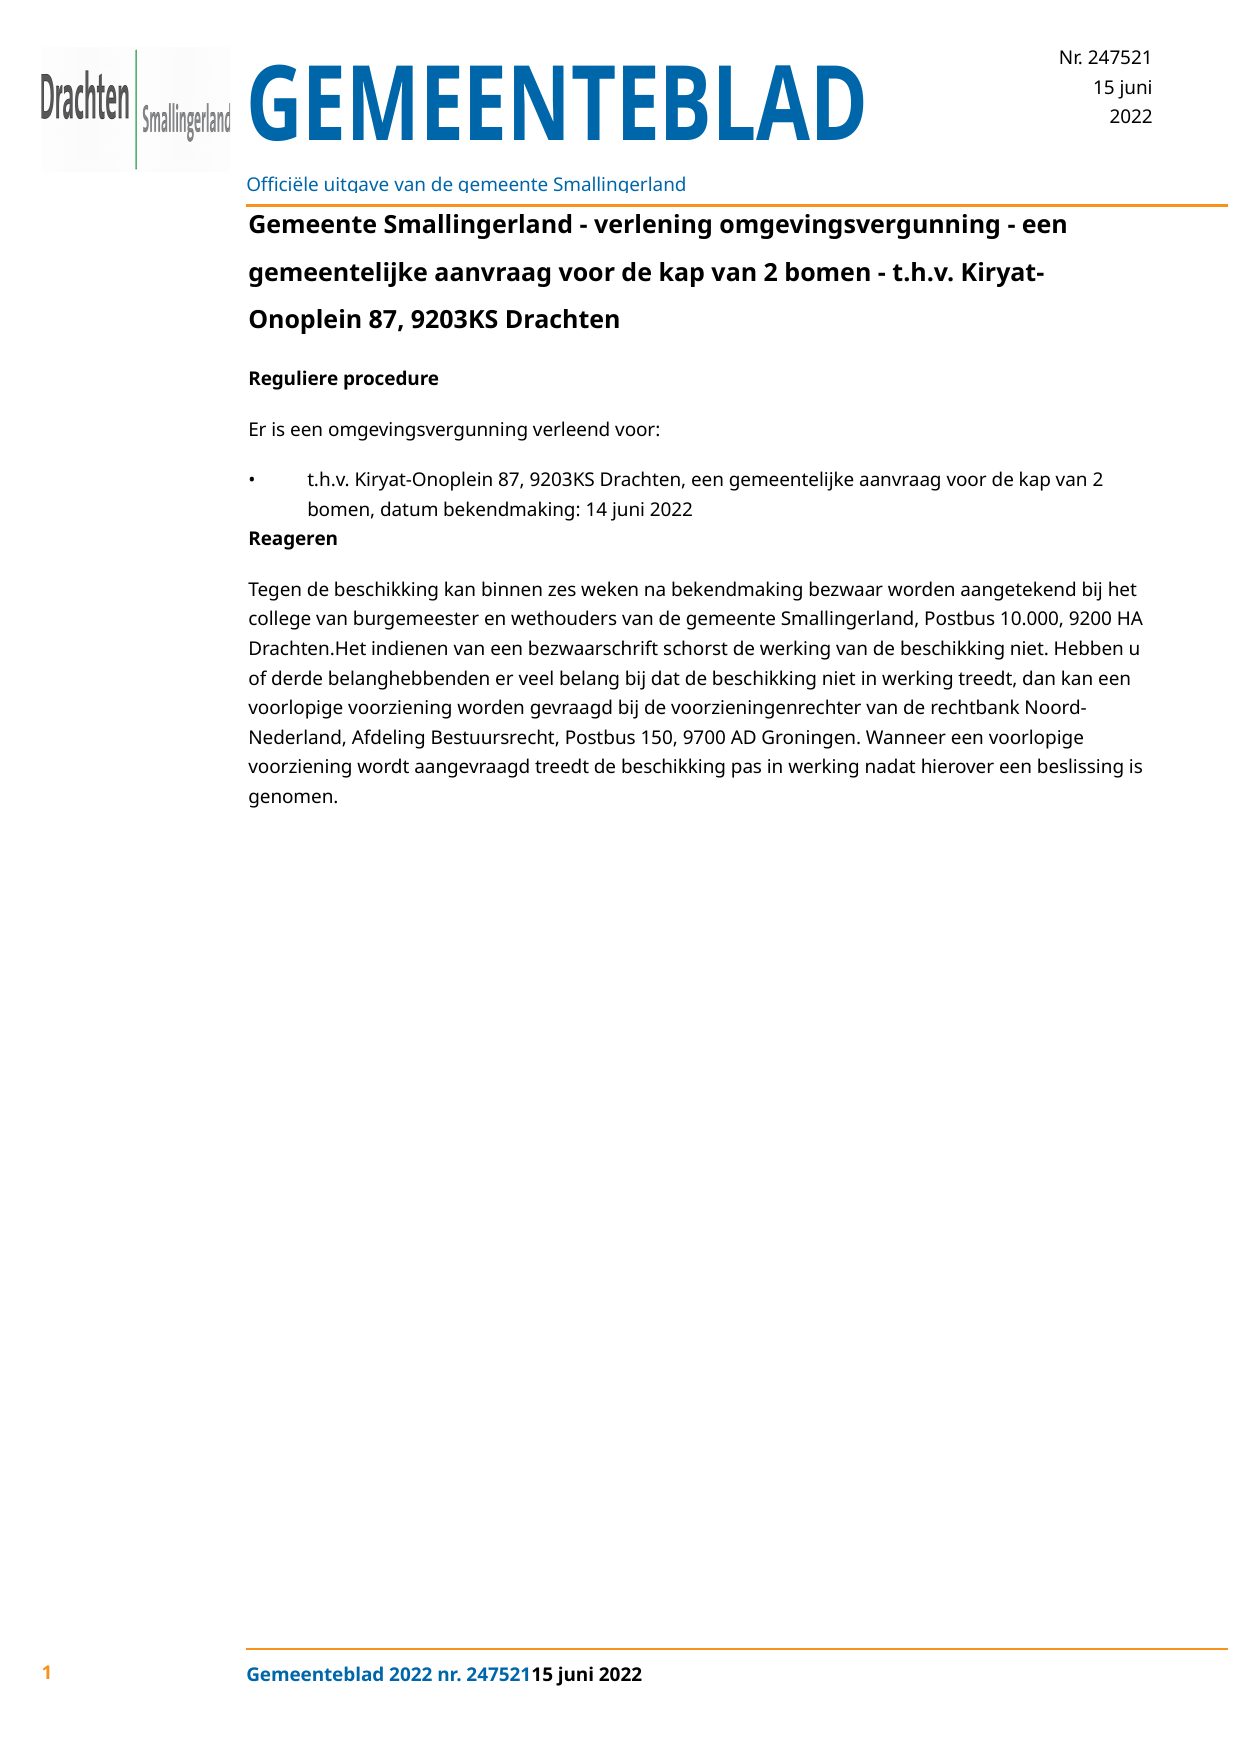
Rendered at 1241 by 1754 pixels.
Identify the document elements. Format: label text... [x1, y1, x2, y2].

picture [41, 47, 231, 172]
text Reguliere procedure [248, 366, 1152, 391]
text Tegen de beschikking kan binnen zes weken na bekendmaking bezwaar worden aangetekend bij het college van burgemeester en wethouders van de gemeente Smallingerland, Postbus 10.000, 9200 HA Drachten.Het indienen van een bezwaarschrift schorst de werking van de beschikking niet. Hebben u of derde belanghebbenden er veel belang bij dat de beschikking niet in werking treedt, dan kan een voorlopige voorziening worden gevraagd bij de voorzieningenrechter van de rechtbank Noord-Nederland, Afdeling Bestuursrecht, Postbus 150, 9700 AD Groningen. Wanneer een voorlopige voorziening wordt aangevraagd treedt de beschikking pas in werking nadat hierover een beslissing is genomen. [248, 576, 1152, 809]
list t.h.v. Kiryat-Onoplein 87, 9203KS Drachten, een gemeentelijke aanvraag voor de kap van 2 bomen, datum bekendmaking: 14 juni 2022 [248, 466, 1152, 522]
text Gemeente Smallingerland - verlening omgevingsvergunning - een gemeentelijke aanvraag voor de kap van 2 bomen - t.h.v. Kiryat-Onoplein 87, 9203KS Drachten [248, 207, 1152, 336]
text Reageren [248, 526, 1152, 551]
text Er is een omgevingsvergunning verleend voor: [248, 416, 1152, 442]
